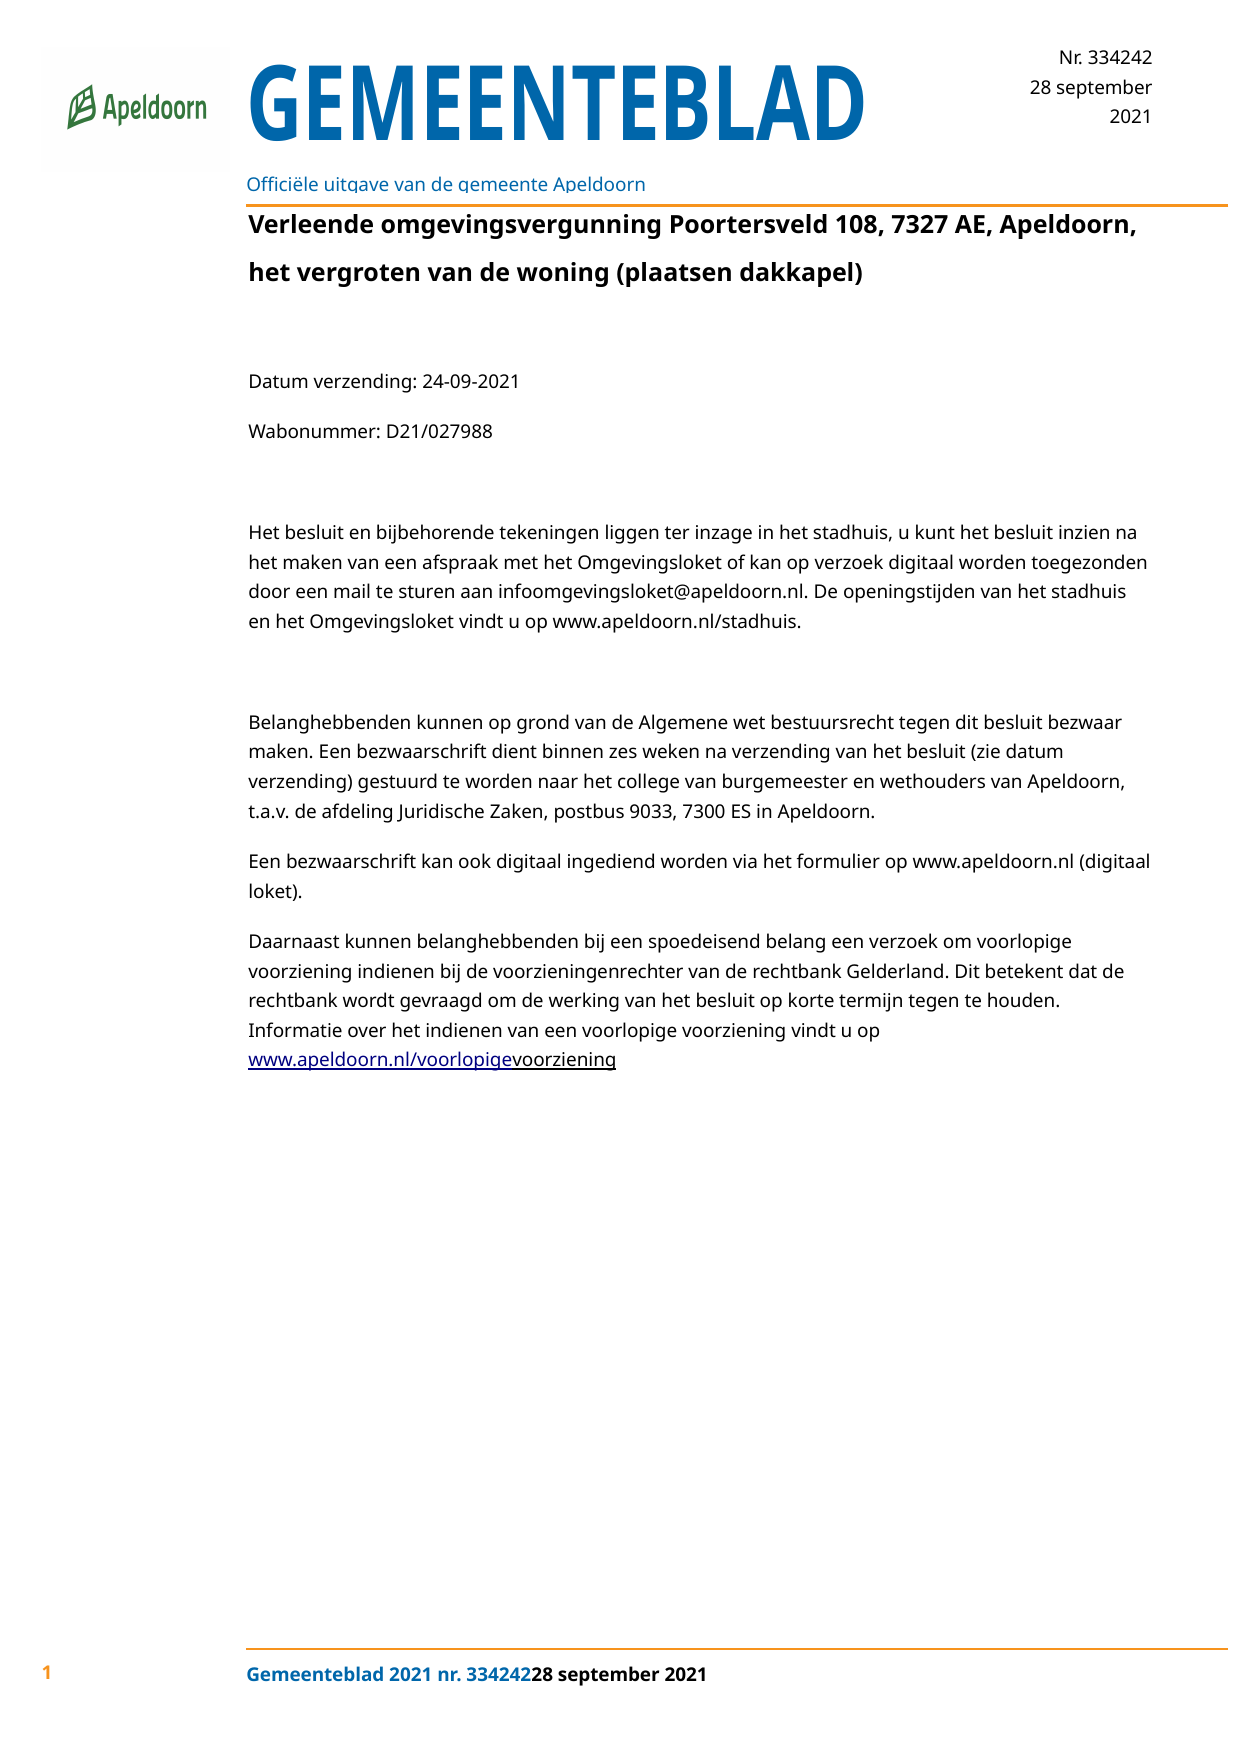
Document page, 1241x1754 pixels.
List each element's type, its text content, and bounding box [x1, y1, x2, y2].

picture [41, 47, 231, 172]
text Een bezwaarschrift kan ook digitaal ingediend worden via het formulier op www.apeldoorn.nl (digitaal loket). [248, 848, 1152, 904]
text Daarnaast kunnen belanghebbenden bij een spoedeisend belang een verzoek om voorlopige voorziening indienen bij de voorzieningenrechter van de rechtbank Gelderland. Dit betekent dat de rechtbank wordt gevraagd om de werking van het besluit op korte termijn tegen te houden. Informatie over het indienen van een voorlopige voorziening vindt u op www.apeldoorn.nl/voorlopigevoorziening [248, 928, 1152, 1072]
text Het besluit en bijbehorende tekeningen liggen ter inzage in het stadhuis, u kunt het besluit inzien na het maken van een afspraak met het Omgevingsloket of kan op verzoek digitaal worden toegezonden door een mail te sturen aan infoomgevingsloket@apeldoorn.nl. De openingstijden van het stadhuis en het Omgevingsloket vindt u op www.apeldoorn.nl/stadhuis. [248, 519, 1152, 634]
text Belanghebbenden kunnen op grond van de Algemene wet bestuursrecht tegen dit besluit bezwaar maken. Een bezwaarschrift dient binnen zes weken na verzending van het besluit (zie datum verzending) gestuurd te worden naar het college van burgemeester en wethouders van Apeldoorn, t.a.v. de afdeling Juridische Zaken, postbus 9033, 7300 ES in Apeldoorn. [248, 709, 1152, 824]
text Wabonummer: D21/027988 [248, 419, 1152, 444]
text Verleende omgevingsvergunning Poortersveld 108, 7327 AE, Apeldoorn, het vergroten van de woning (plaatsen dakkapel) [248, 207, 1152, 288]
text Datum verzending: 24-09-2021 [248, 368, 1152, 394]
